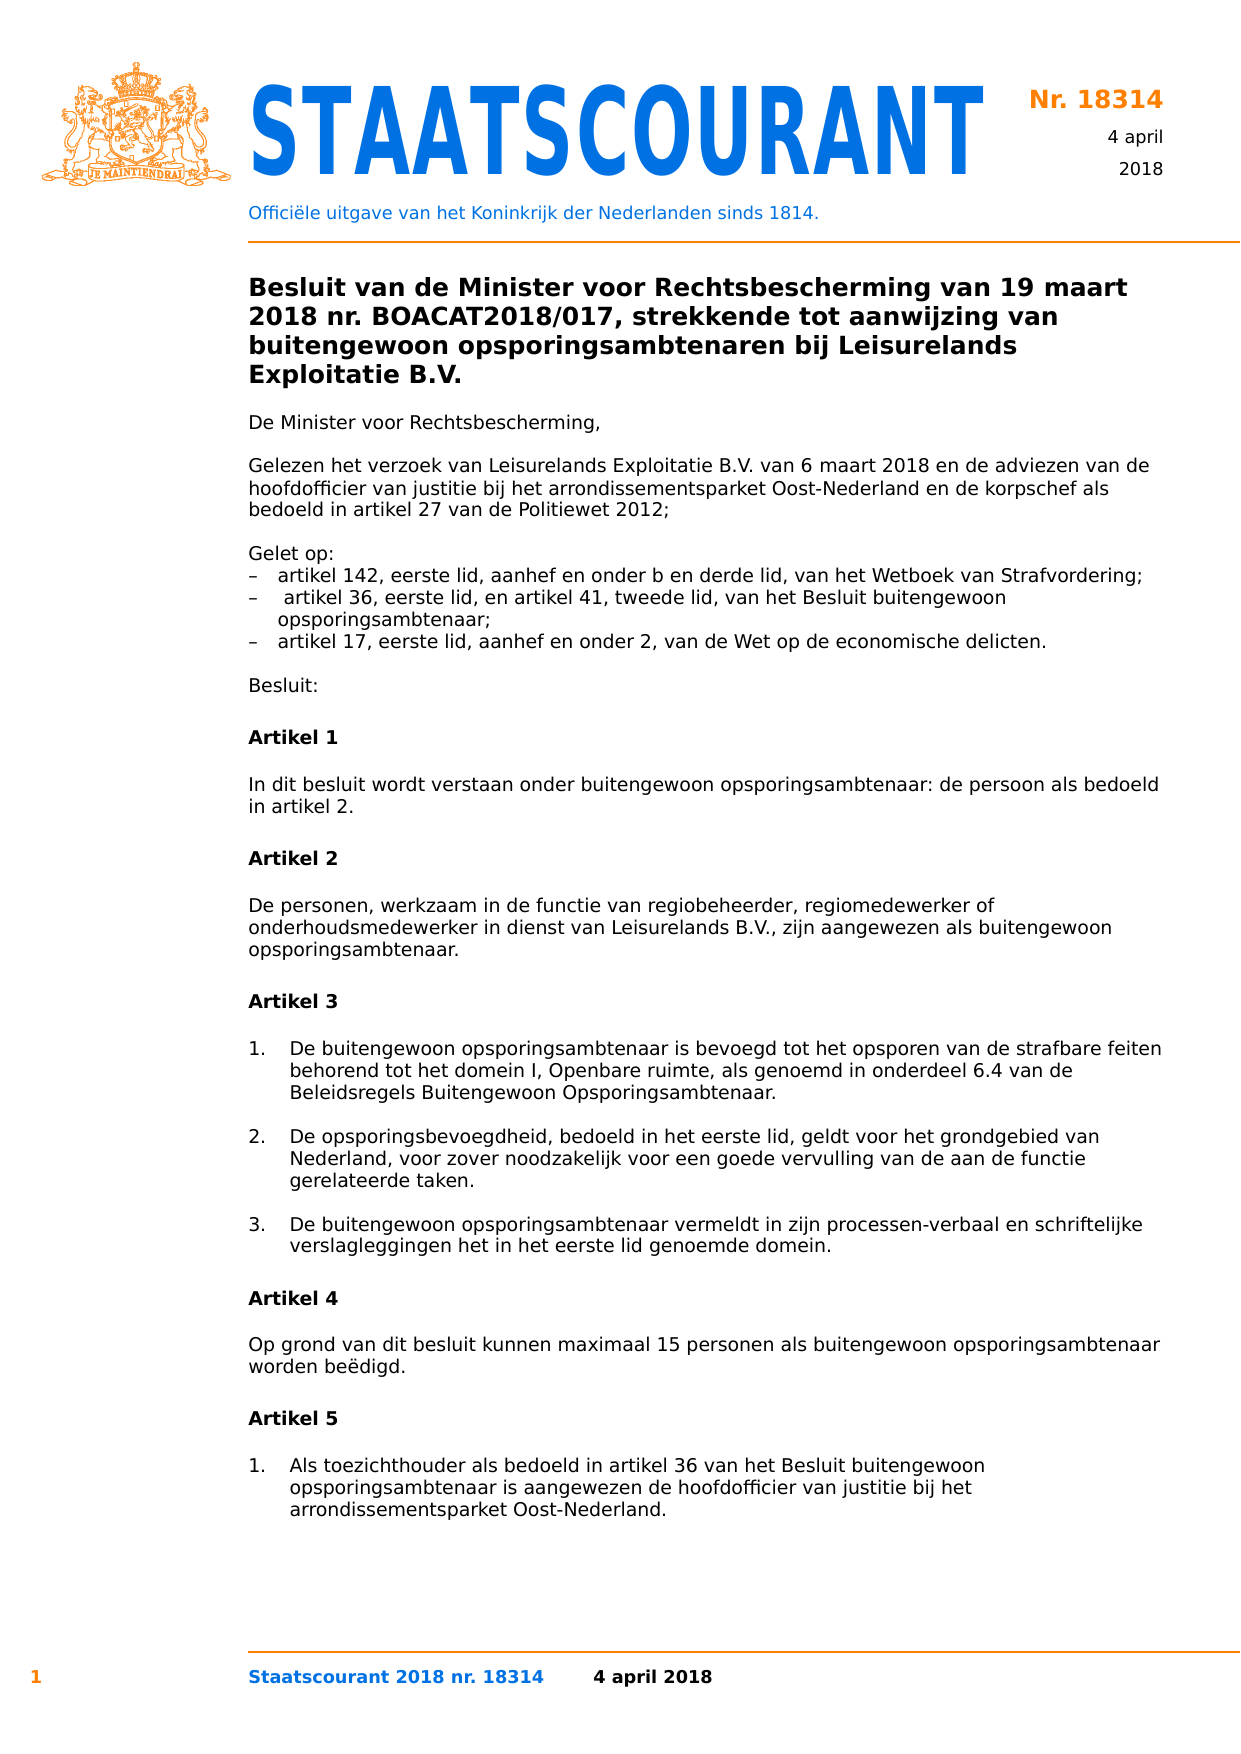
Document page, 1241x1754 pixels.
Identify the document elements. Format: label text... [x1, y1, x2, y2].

text – artikel 36, eerste lid, en artikel 41, tweede lid, van het Besluit buitengewoon opsporingsambtenaar; [248, 587, 1163, 631]
table_cell 4 april [998, 121, 1240, 153]
table_header STAATSCOURANT [248, 62, 998, 203]
subtitle Artikel 2 [248, 848, 1163, 870]
text De Minister voor Rechtsbescherming, [248, 412, 1163, 433]
text 2. De opsporingsbevoegdheid, bedoeld in het eerste lid, geldt voor het grondgebied van Nederland, voor zover noodzakelijk voor een goede vervulling van de aan de functie gerelateerde taken. [248, 1126, 1163, 1192]
subtitle Besluit van de Minister voor Rechtsbescherming van 19 maart 2018 nr. BOACAT2018/017, strekkende tot aanwijzing van buitengewoon opsporingsambtenaren bij Leisurelands Exploitatie B.V. [248, 273, 1163, 390]
table_header Nr. 18314 [998, 62, 1240, 121]
subtitle Artikel 3 [248, 991, 1163, 1013]
text De personen, werkzaam in de functie van regiobeheerder, regiomedewerker of onderhoudsmedewerker in dienst van Leisurelands B.V., zijn aangewezen als buitengewoon opsporingsambtenaar. [248, 895, 1163, 961]
text Besluit: [248, 675, 1163, 697]
text 3. De buitengewoon opsporingsambtenaar vermeldt in zijn processen-verbaal en schriftelijke verslagleggingen het in het eerste lid genoemde domein. [248, 1213, 1163, 1257]
text Gelezen het verzoek van Leisurelands Exploitatie B.V. van 6 maart 2018 en de adviezen van de hoofdofficier van justitie bij het arrondissementsparket Oost-Nederland en de korpschef als bedoeld in artikel 27 van de Politiewet 2012; [248, 455, 1163, 521]
table_cell Officiële uitgave van het Koninkrijk der Nederlanden sinds 1814. [248, 203, 1240, 241]
table_header [25, 62, 248, 241]
text Op grond van dit besluit kunnen maximaal 15 personen als buitengewoon opsporingsambtenaar worden beëdigd. [248, 1334, 1163, 1378]
picture [41, 62, 231, 186]
text 1. De buitengewoon opsporingsambtenaar is bevoegd tot het opsporen van de strafbare feiten behorend tot het domein I, Openbare ruimte, als genoemd in onderdeel 6.4 van de Beleidsregels Buitengewoon Opsporingsambtenaar. [248, 1038, 1163, 1104]
text In dit besluit wordt verstaan onder buitengewoon opsporingsambtenaar: de persoon als bedoeld in artikel 2. [248, 774, 1163, 818]
table_cell 2018 [998, 153, 1240, 203]
text Gelet op: [248, 543, 1163, 565]
subtitle Artikel 4 [248, 1287, 1163, 1309]
text 1. Als toezichthouder als bedoeld in artikel 36 van het Besluit buitengewoon opsporingsambtenaar is aangewezen de hoofdofficier van justitie bij het arrondissementsparket Oost-Nederland. [248, 1455, 1163, 1521]
subtitle Artikel 5 [248, 1408, 1163, 1430]
text – artikel 142, eerste lid, aanhef en onder b en derde lid, van het Wetboek van Strafvordering; [248, 565, 1163, 587]
subtitle Artikel 1 [248, 727, 1163, 749]
text – artikel 17, eerste lid, aanhef en onder 2, van de Wet op de economische delicten. [248, 631, 1163, 653]
